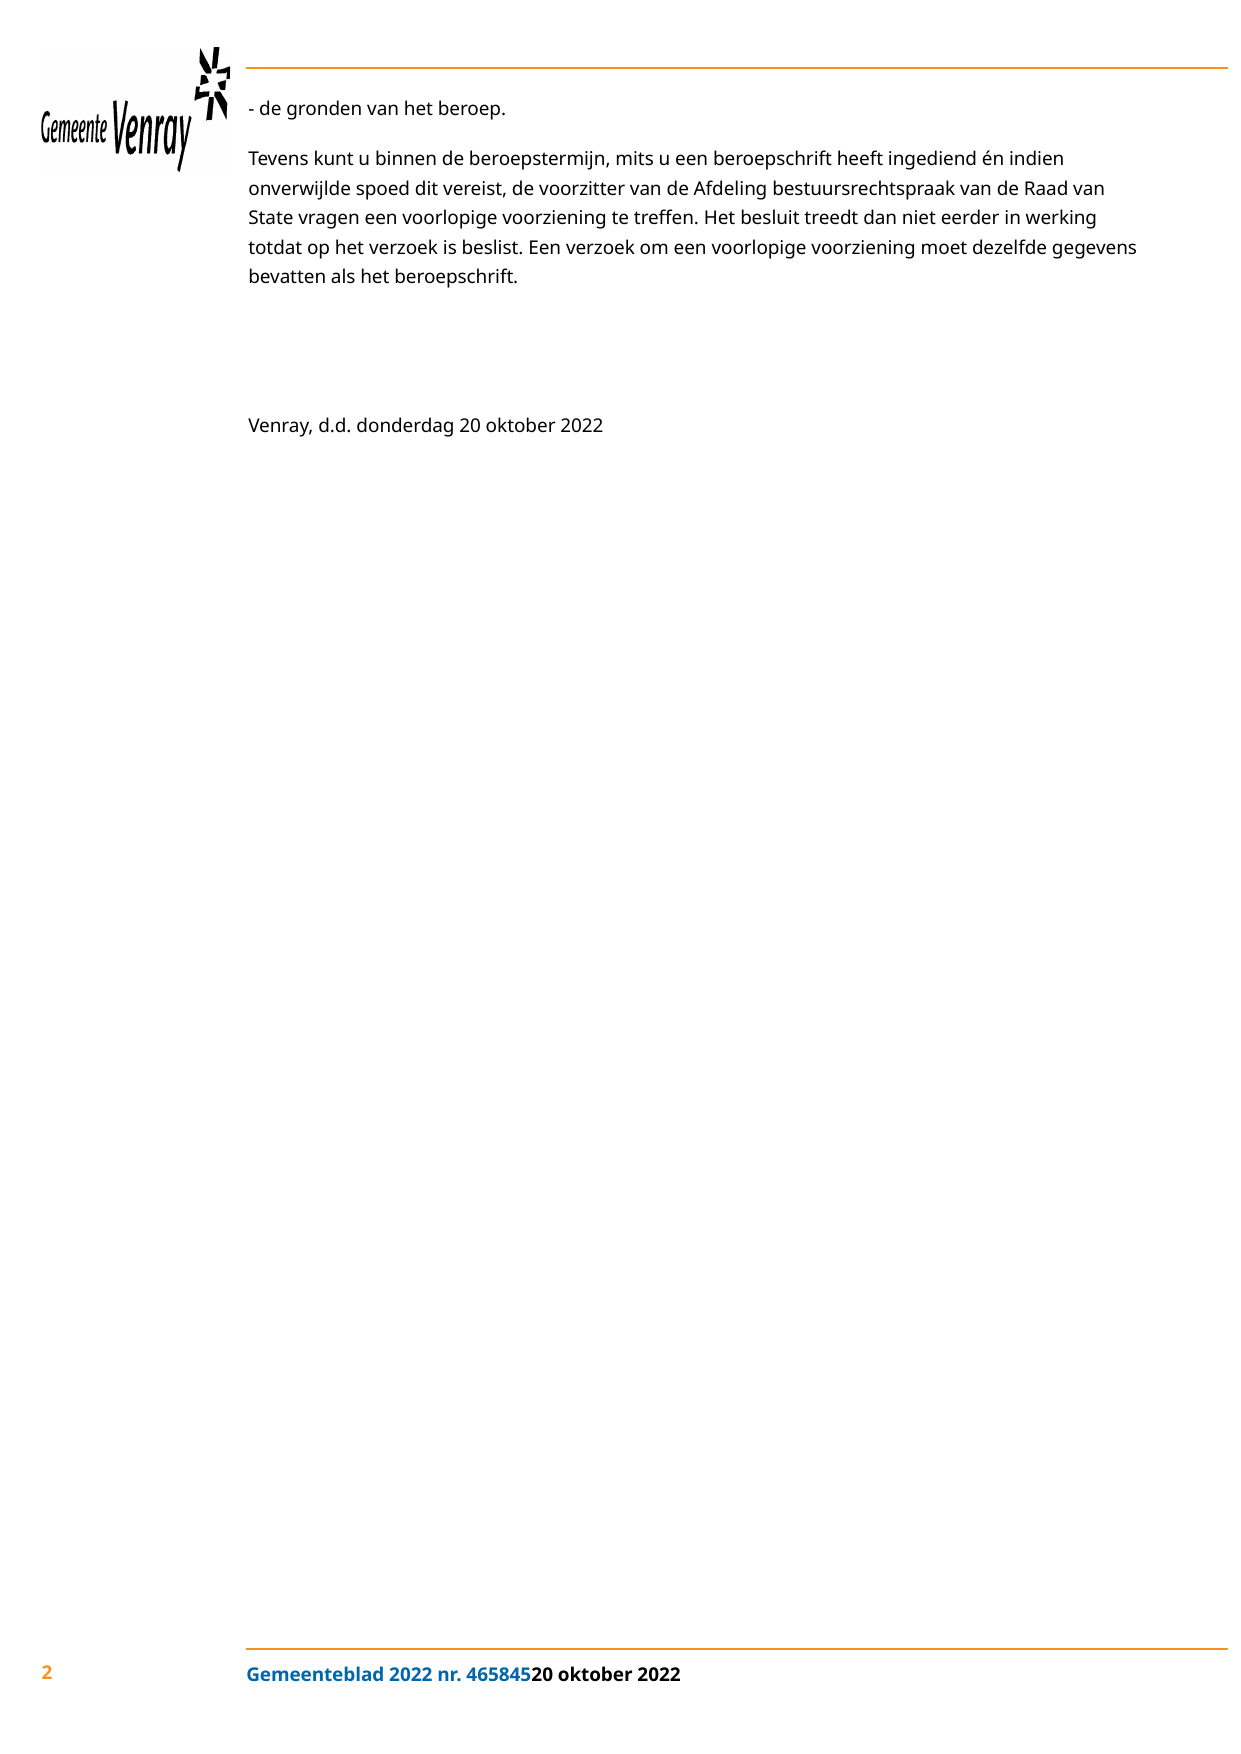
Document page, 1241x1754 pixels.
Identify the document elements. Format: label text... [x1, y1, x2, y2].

text - de gronden van het beroep. [248, 95, 1152, 121]
picture [41, 47, 231, 172]
text Venray, d.d. donderdag 20 oktober 2022 [248, 412, 1152, 438]
text Tevens kunt u binnen de beroepstermijn, mits u een beroepschrift heeft ingediend én indien onverwijlde spoed dit vereist, de voorzitter van de Afdeling bestuursrechtspraak van de Raad van State vragen een voorlopige voorziening te treffen. Het besluit treedt dan niet eerder in werking totdat op het verzoek is beslist. Een verzoek om een voorlopige voorziening moet dezelfde gegevens bevatten als het beroepschrift. [248, 145, 1152, 289]
